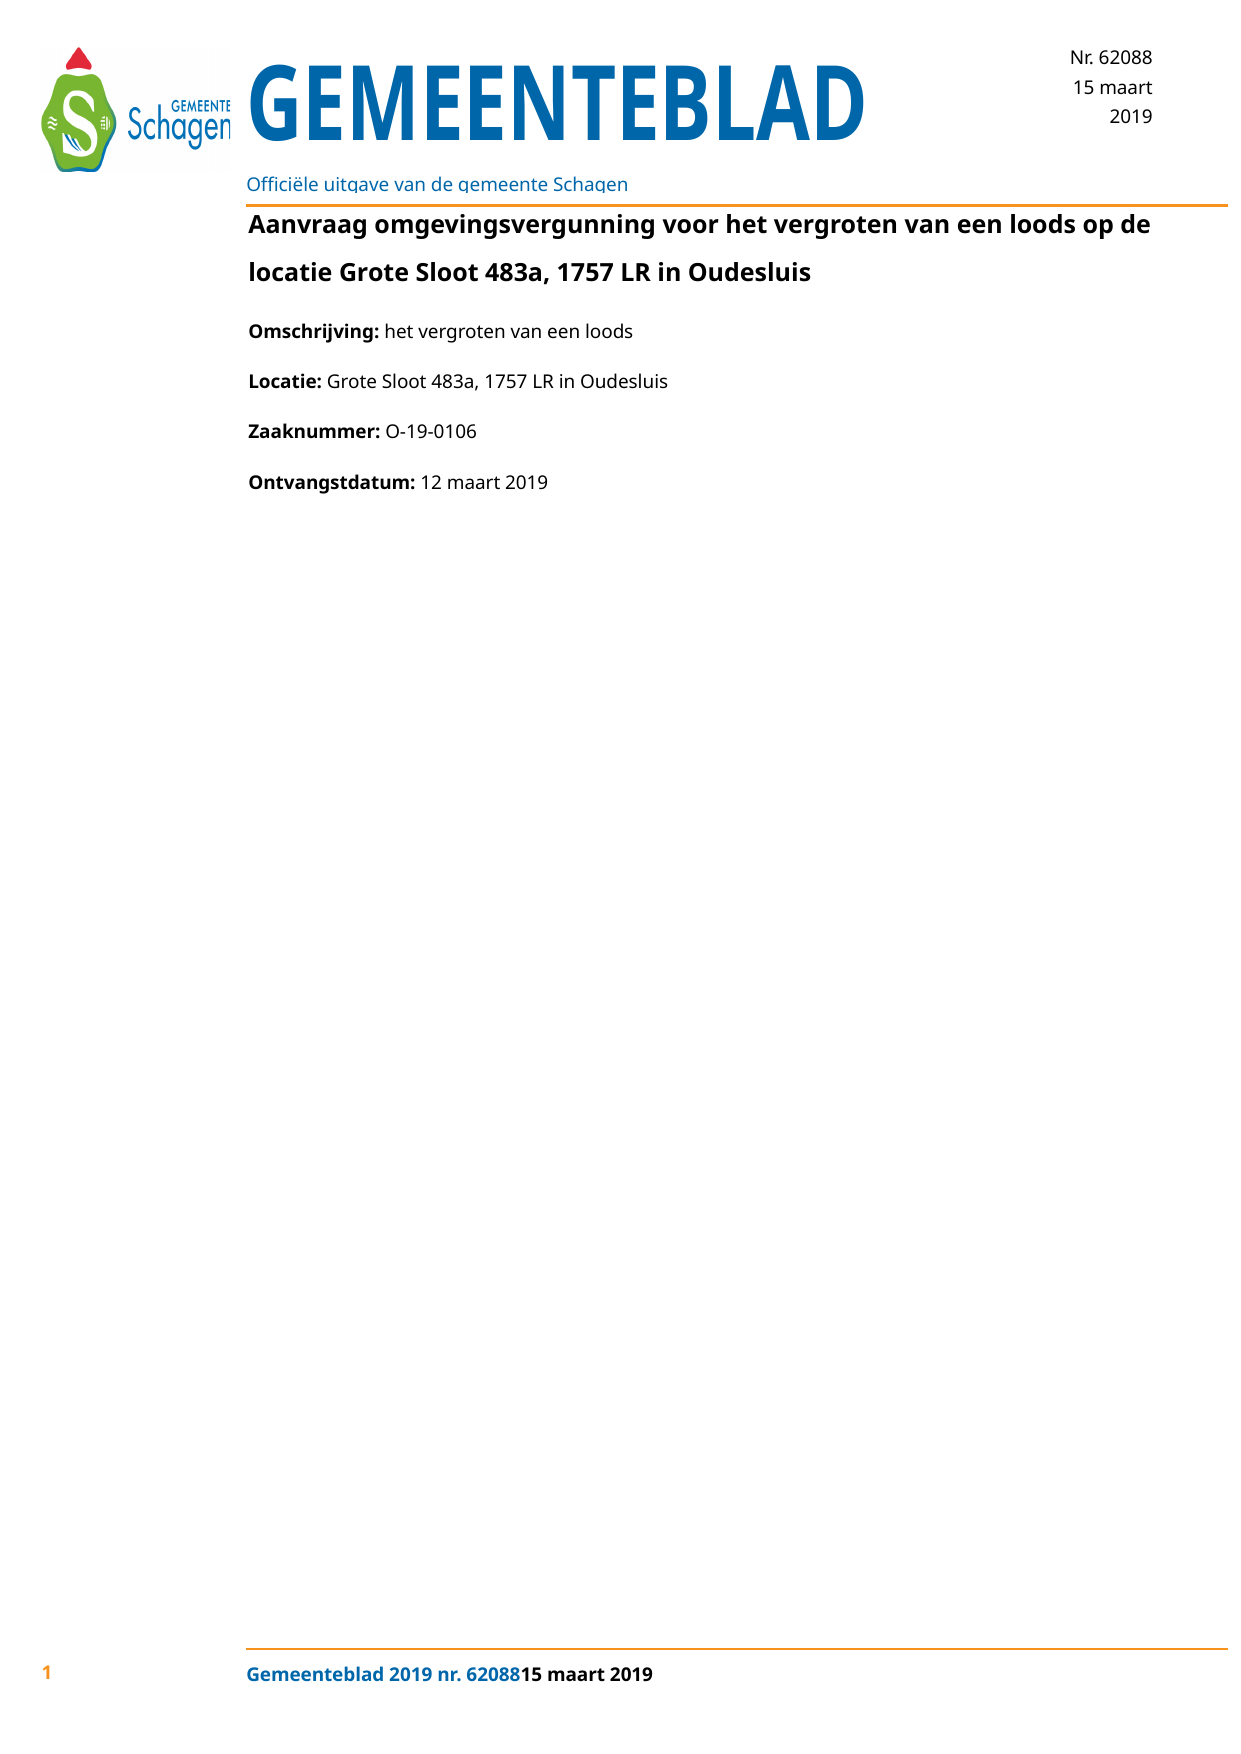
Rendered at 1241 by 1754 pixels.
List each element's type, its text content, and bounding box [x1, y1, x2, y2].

text Omschrijving: het vergroten van een loods [248, 318, 1152, 344]
text Aanvraag omgevingsvergunning voor het vergroten van een loods op de locatie Grote Sloot 483a, 1757 LR in Oudesluis [248, 207, 1152, 288]
text Locatie: Grote Sloot 483a, 1757 LR in Oudesluis [248, 368, 1152, 394]
text Ontvangstdatum: 12 maart 2019 [248, 469, 1152, 495]
picture [41, 47, 231, 172]
text Zaaknummer: O-19-0106 [248, 419, 1152, 444]
